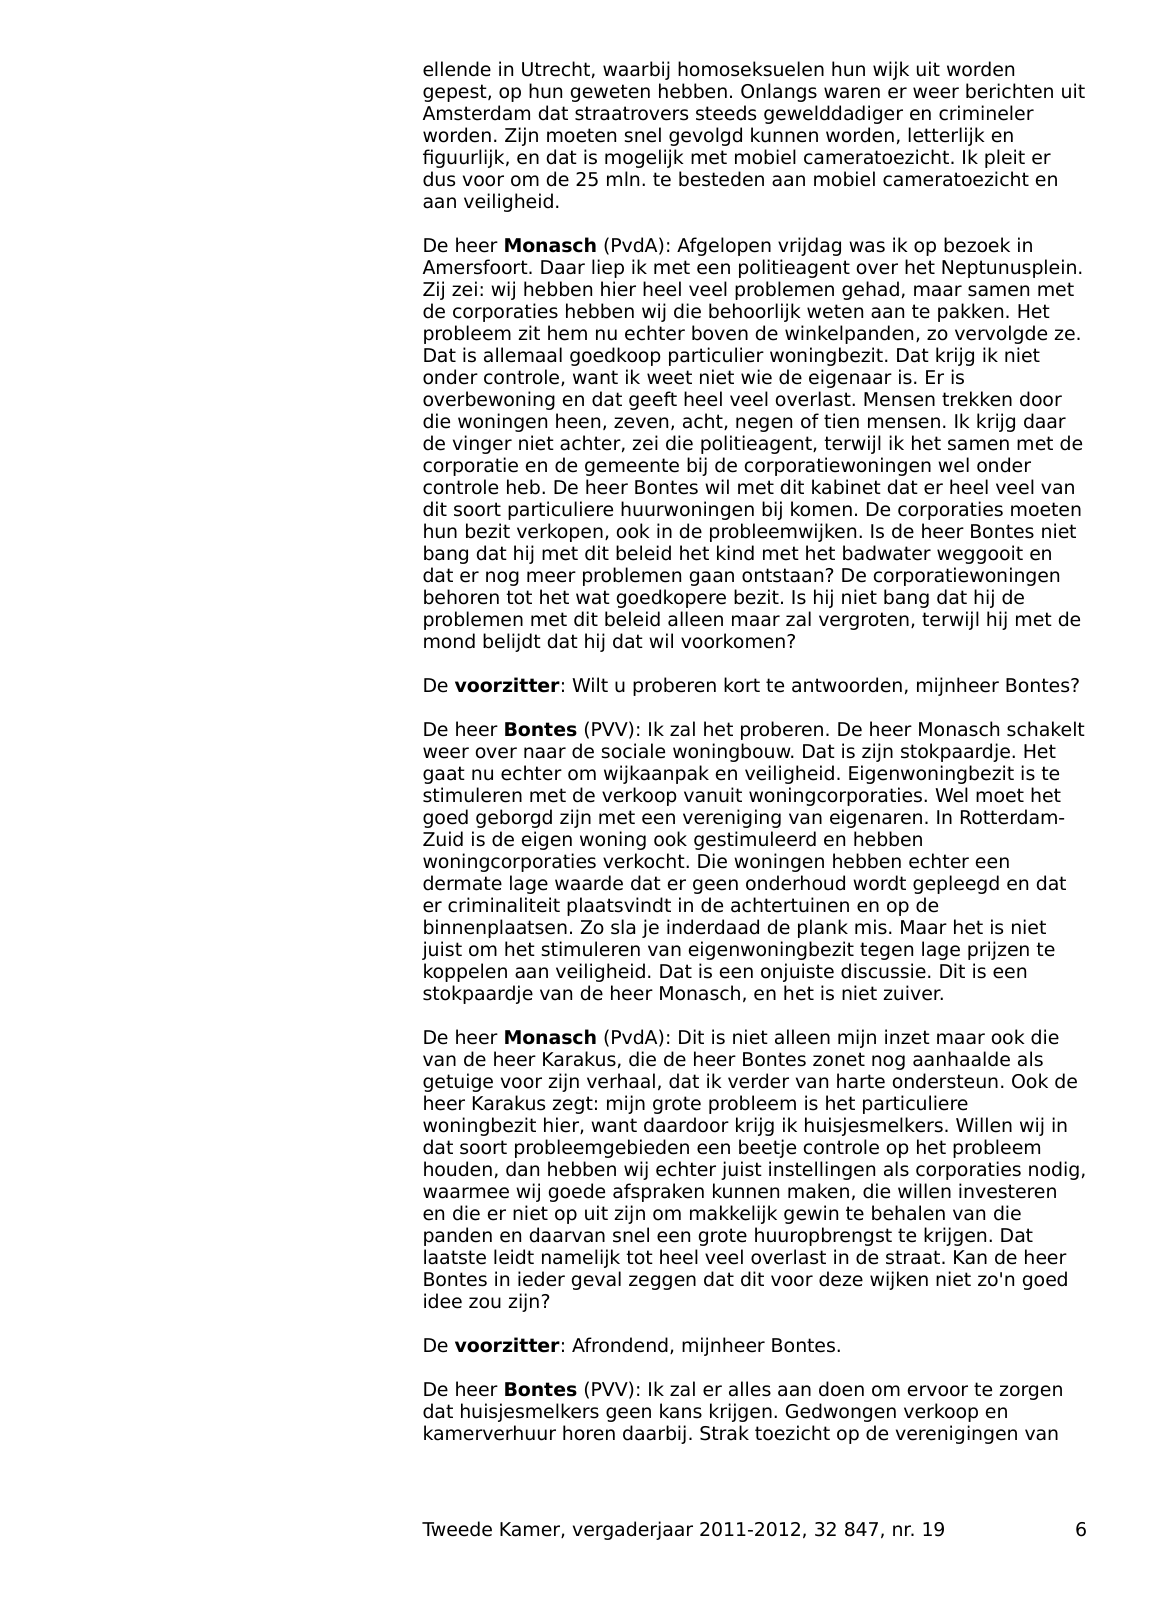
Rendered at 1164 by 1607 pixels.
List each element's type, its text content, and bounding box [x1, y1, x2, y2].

text De heer Monasch (PvdA): Dit is niet alleen mijn inzet maar ook die van de heer Karakus, die de heer Bontes zonet nog aanhaalde als getuige voor zijn verhaal, dat ik verder van harte ondersteun. Ook de heer Karakus zegt: mijn grote probleem is het particuliere woningbezit hier, want daardoor krijg ik huisjesmelkers. Willen wij in dat soort probleemgebieden een beetje controle op het probleem houden, dan hebben wij echter juist instellingen als corporaties nodig, waarmee wij goede afspraken kunnen maken, die willen investeren en die er niet op uit zijn om makkelijk gewin te behalen van die panden en daarvan snel een grote huuropbrengst te krijgen. Dat laatste leidt namelijk tot heel veel overlast in de straat. Kan de heer Bontes in ieder geval zeggen dat dit voor deze wijken niet zo'n goed idee zou zijn? [422, 1027, 1087, 1313]
text De heer Bontes (PVV): Ik zal er alles aan doen om ervoor te zorgen dat huisjesmelkers geen kans krijgen. Gedwongen verkoop en kamerverhuur horen daarbij. Strak toezicht op de verenigingen van [422, 1379, 1087, 1445]
text De voorzitter: Wilt u proberen kort te antwoorden, mijnheer Bontes? [422, 675, 1087, 697]
text ellende in Utrecht, waarbij homoseksuelen hun wijk uit worden gepest, op hun geweten hebben. Onlangs waren er weer berichten uit Amsterdam dat straatrovers steeds gewelddadiger en crimineler worden. Zijn moeten snel gevolgd kunnen worden, letterlijk en figuurlijk, en dat is mogelijk met mobiel cameratoezicht. Ik pleit er dus voor om de 25 mln. te besteden aan mobiel cameratoezicht en aan veiligheid. [422, 59, 1087, 213]
text De voorzitter: Afrondend, mijnheer Bontes. [422, 1335, 1087, 1357]
text De heer Monasch (PvdA): Afgelopen vrijdag was ik op bezoek in Amersfoort. Daar liep ik met een politieagent over het Neptunusplein. Zij zei: wij hebben hier heel veel problemen gehad, maar samen met de corporaties hebben wij die behoorlijk weten aan te pakken. Het probleem zit hem nu echter boven de winkelpanden, zo vervolgde ze. Dat is allemaal goedkoop particulier woningbezit. Dat krijg ik niet onder controle, want ik weet niet wie de eigenaar is. Er is overbewoning en dat geeft heel veel overlast. Mensen trekken door die woningen heen, zeven, acht, negen of tien mensen. Ik krijg daar de vinger niet achter, zei die politieagent, terwijl ik het samen met de corporatie en de gemeente bij de corporatiewoningen wel onder controle heb. De heer Bontes wil met dit kabinet dat er heel veel van dit soort particuliere huurwoningen bij komen. De corporaties moeten hun bezit verkopen, ook in de probleemwijken. Is de heer Bontes niet bang dat hij met dit beleid het kind met het badwater weggooit en dat er nog meer problemen gaan ontstaan? De corporatiewoningen behoren tot het wat goedkopere bezit. Is hij niet bang dat hij de problemen met dit beleid alleen maar zal vergroten, terwijl hij met de mond belijdt dat hij dat wil voorkomen? [422, 235, 1087, 653]
text De heer Bontes (PVV): Ik zal het proberen. De heer Monasch schakelt weer over naar de sociale woningbouw. Dat is zijn stokpaardje. Het gaat nu echter om wijkaanpak en veiligheid. Eigenwoningbezit is te stimuleren met de verkoop vanuit woningcorporaties. Wel moet het goed geborgd zijn met een vereniging van eigenaren. In Rotterdam-Zuid is de eigen woning ook gestimuleerd en hebben woningcorporaties verkocht. Die woningen hebben echter een dermate lage waarde dat er geen onderhoud wordt gepleegd en dat er criminaliteit plaatsvindt in de achtertuinen en op de binnenplaatsen. Zo sla je inderdaad de plank mis. Maar het is niet juist om het stimuleren van eigenwoningbezit tegen lage prijzen te koppelen aan veiligheid. Dat is een onjuiste discussie. Dit is een stokpaardje van de heer Monasch, en het is niet zuiver. [422, 719, 1087, 1005]
